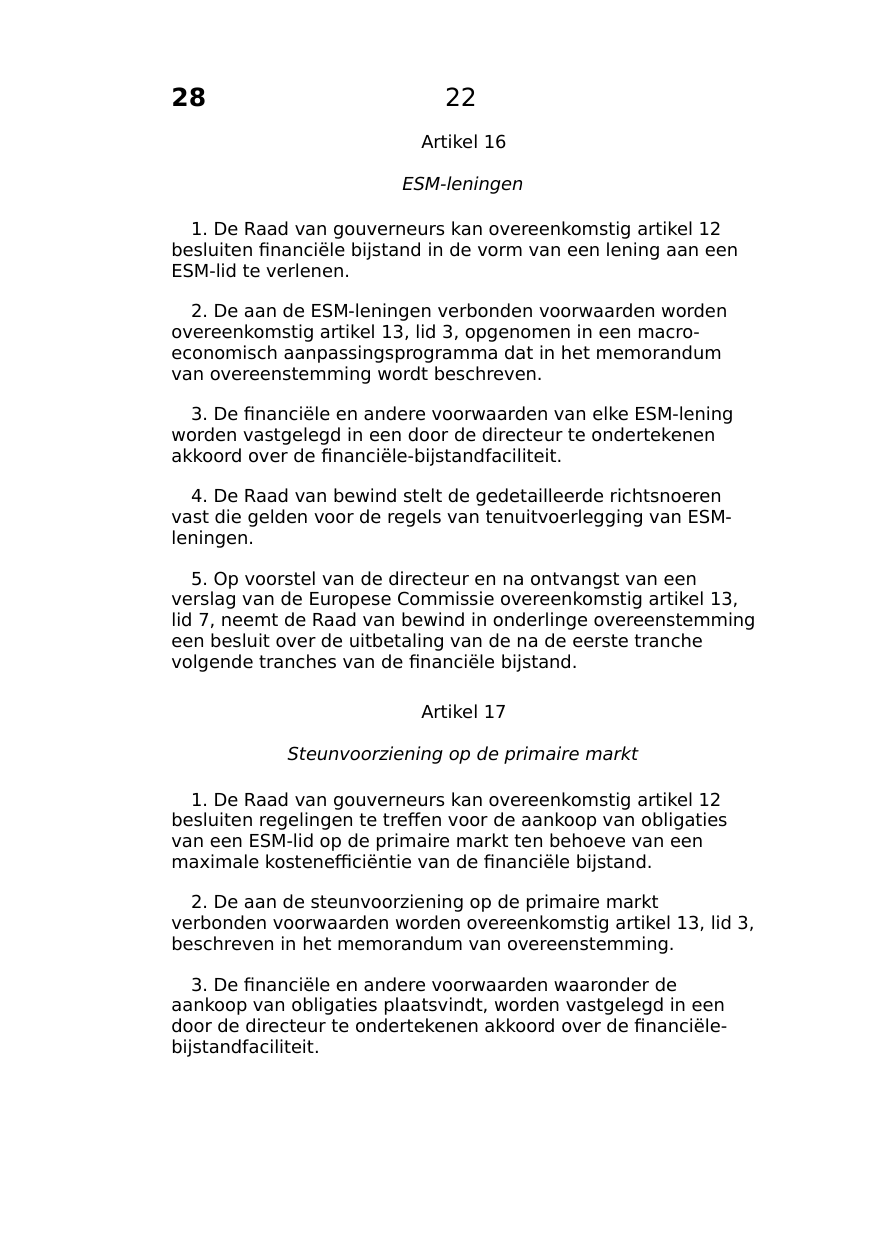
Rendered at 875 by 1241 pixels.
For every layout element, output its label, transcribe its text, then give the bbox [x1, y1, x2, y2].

text 4. De Raad van bewind stelt de gedetailleerde richtsnoeren vast die gelden voor de regels van tenuitvoerlegging van ESM-leningen. [171, 486, 756, 548]
text 5. Op voorstel van de directeur en na ontvangst van een verslag van de Europese Commissie overeenkomstig artikel 13, lid 7, neemt de Raad van bewind in onderlinge overeenstemming een besluit over de uitbetaling van de na de eerste tranche volgende tranches van de financiële bijstand. [171, 568, 756, 672]
text 3. De financiële en andere voorwaarden van elke ESM-lening worden vastgelegd in een door de directeur te ondertekenen akkoord over de financiële-bijstandfaciliteit. [171, 404, 756, 466]
text 1. De Raad van gouverneurs kan overeenkomstig artikel 12 besluiten financiële bijstand in de vorm van een lening aan een ESM-lid te verlenen. [171, 219, 756, 281]
text 3. De financiële en andere voorwaarden waaronder de aankoop van obligaties plaatsvindt, worden vastgelegd in een door de directeur te ondertekenen akkoord over de financiële-bijstandfaciliteit. [171, 974, 756, 1057]
subtitle Artikel 17 Steunvoorziening op de primaire markt [171, 702, 756, 764]
text 1. De Raad van gouverneurs kan overeenkomstig artikel 12 besluiten regelingen te treffen voor de aankoop van obligaties van een ESM-lid op de primaire markt ten behoeve van een maximale kostenefficiëntie van de financiële bijstand. [171, 789, 756, 872]
text 2. De aan de ESM-leningen verbonden voorwaarden worden overeenkomstig artikel 13, lid 3, opgenomen in een macro-economisch aanpassingsprogramma dat in het memorandum van overeenstemming wordt beschreven. [171, 301, 756, 384]
subtitle Artikel 16 ESM-leningen [171, 132, 756, 194]
text 2. De aan de steunvoorziening op de primaire markt verbonden voorwaarden worden overeenkomstig artikel 13, lid 3, beschreven in het memorandum van overeenstemming. [171, 892, 756, 954]
